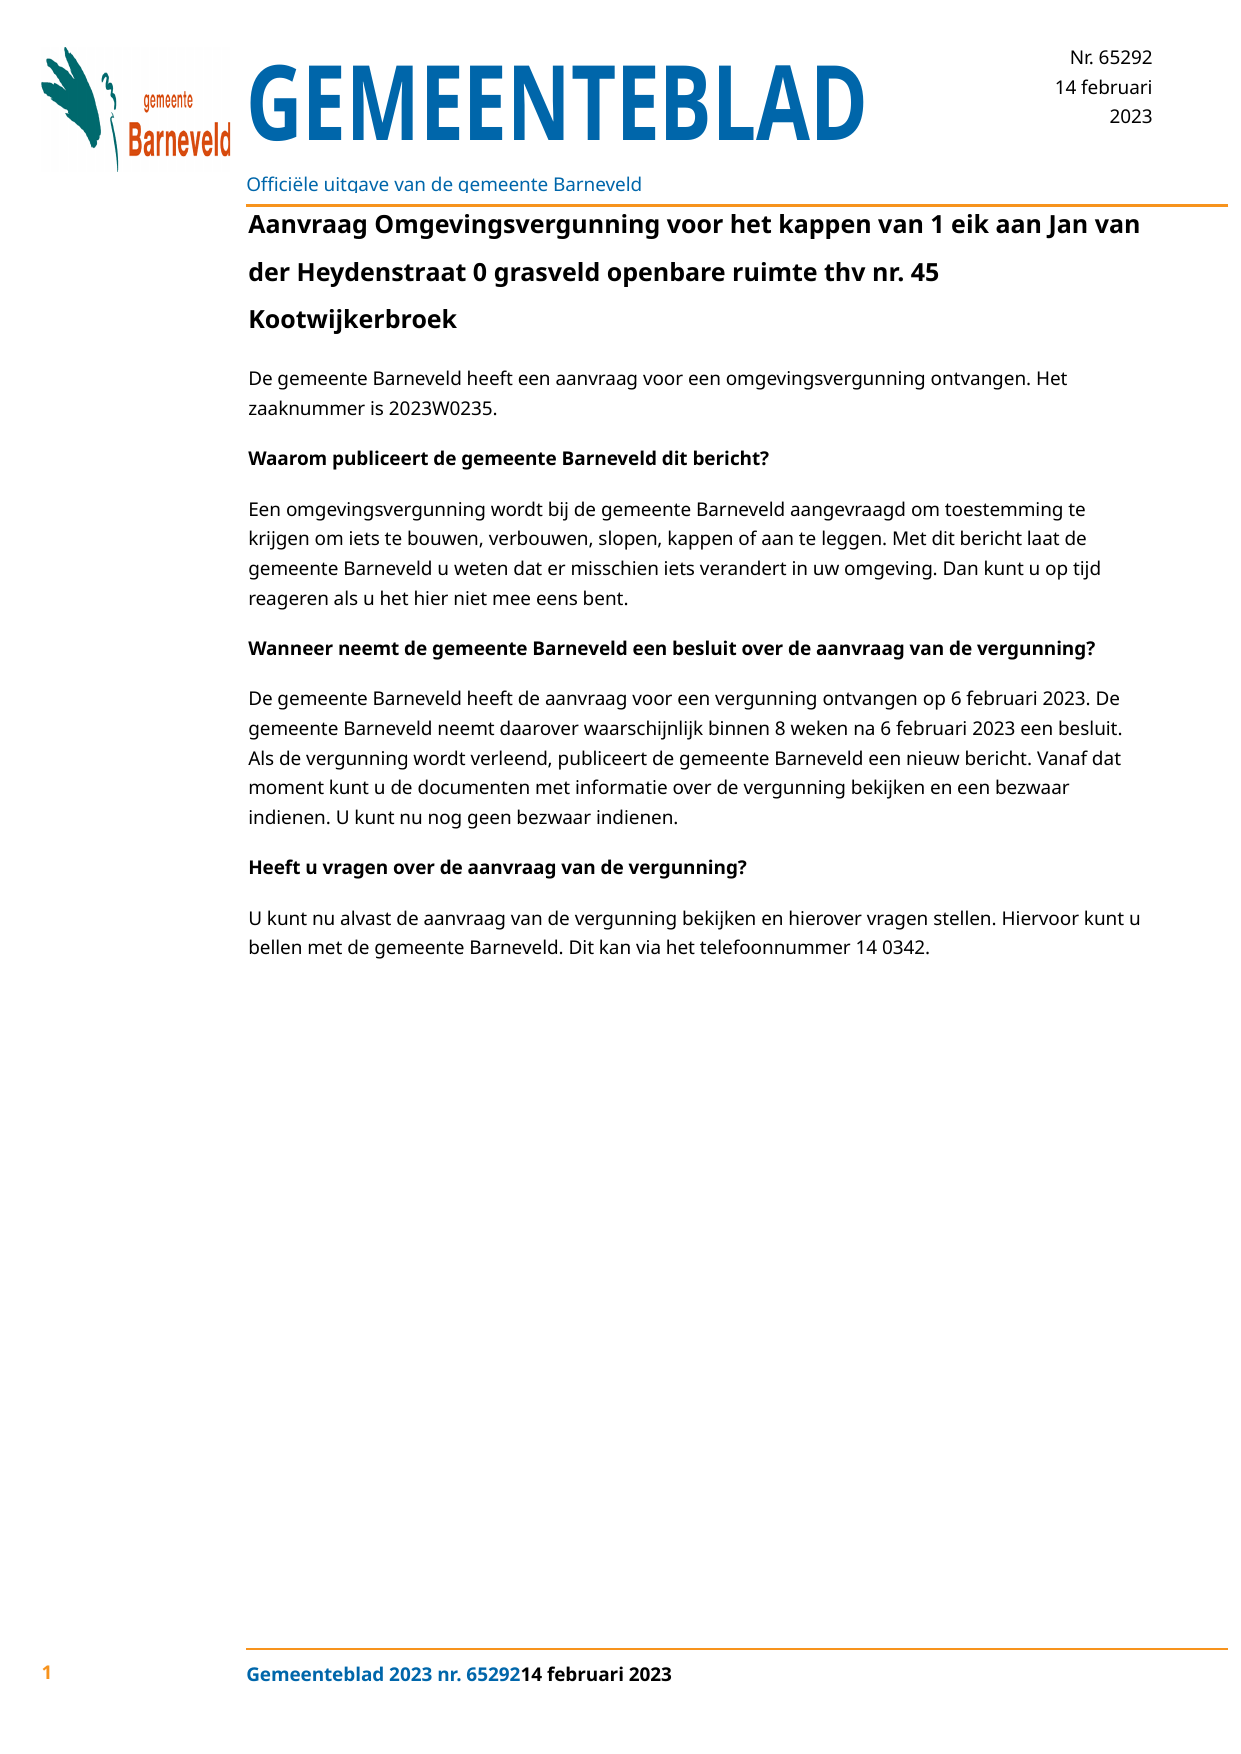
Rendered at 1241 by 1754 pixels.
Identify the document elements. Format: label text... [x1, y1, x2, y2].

text Een omgevingsvergunning wordt bij de gemeente Barneveld aangevraagd om toestemming te krijgen om iets te bouwen, verbouwen, slopen, kappen of aan te leggen. Met dit bericht laat de gemeente Barneveld u weten dat er misschien iets verandert in uw omgeving. Dan kunt u op tijd reageren als u het hier niet mee eens bent. [248, 496, 1152, 610]
text Waarom publiceert de gemeente Barneveld dit bericht? [248, 446, 1152, 471]
text Aanvraag Omgevingsvergunning voor het kappen van 1 eik aan Jan van der Heydenstraat 0 grasveld openbare ruimte thv nr. 45 Kootwijkerbroek [248, 207, 1152, 336]
picture [41, 47, 231, 172]
text De gemeente Barneveld heeft een aanvraag voor een omgevingsvergunning ontvangen. Het zaaknummer is 2023W0235. [248, 366, 1152, 421]
text De gemeente Barneveld heeft de aanvraag voor een vergunning ontvangen op 6 februari 2023. De gemeente Barneveld neemt daarover waarschijnlijk binnen 8 weken na 6 februari 2023 een besluit. Als de vergunning wordt verleend, publiceert de gemeente Barneveld een nieuw bericht. Vanaf dat moment kunt u de documenten met informatie over de vergunning bekijken en een bezwaar indienen. U kunt nu nog geen bezwaar indienen. [248, 686, 1152, 829]
text Wanneer neemt de gemeente Barneveld een besluit over de aanvraag van de vergunning? [248, 635, 1152, 661]
text U kunt nu alvast de aanvraag van de vergunning bekijken en hierover vragen stellen. Hiervoor kunt u bellen met de gemeente Barneveld. Dit kan via het telefoonnummer 14 0342. [248, 905, 1152, 960]
text Heeft u vragen over de aanvraag van de vergunning? [248, 854, 1152, 880]
